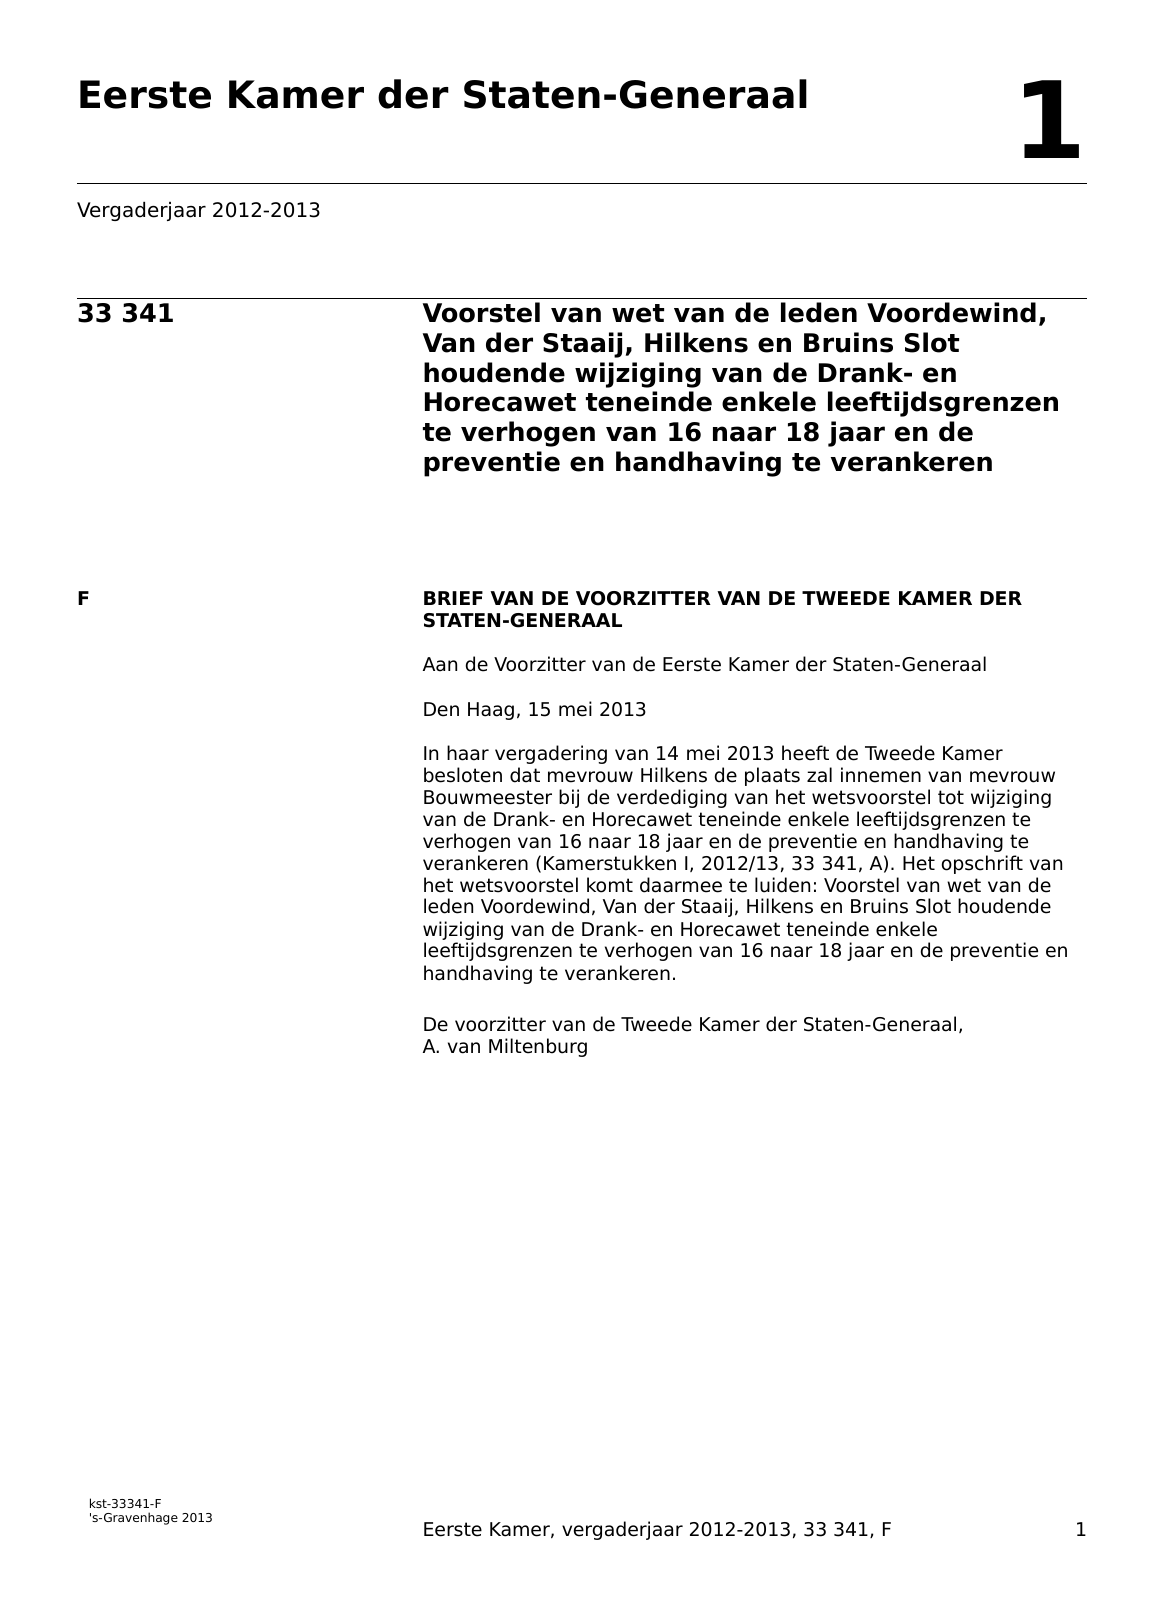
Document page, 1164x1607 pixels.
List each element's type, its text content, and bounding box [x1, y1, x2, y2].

text Aan de Voorzitter van de Eerste Kamer der Staten-Generaal [422, 654, 1087, 676]
text De voorzitter van de Tweede Kamer der Staten-Generaal, A. van Miltenburg [422, 1014, 1087, 1058]
table_header Eerste Kamer der Staten-Generaal [77, 59, 886, 183]
subtitle 33 341 Voorstel van wet van de leden Voordewind, Van der Staaij, Hilkens en Bruins Slot houdende wijziging van de Drank- en Horecawet teneinde enkele leeftijdsgrenzen te verhogen van 16 naar 18 jaar en de preventie en handhaving te verankeren [77, 299, 1087, 477]
text kst-33341-F [88, 1497, 323, 1511]
table_header 1 [886, 59, 1087, 183]
text 's-Gravenhage 2013 [88, 1511, 323, 1525]
text Den Haag, 15 mei 2013 [422, 698, 1087, 720]
subtitle F BRIEF VAN DE VOORZITTER VAN DE TWEEDE KAMER DER STATEN-GENERAAL [77, 588, 1087, 632]
table_cell Vergaderjaar 2012-2013 [77, 184, 1087, 298]
text In haar vergadering van 14 mei 2013 heeft de Tweede Kamer besloten dat mevrouw Hilkens de plaats zal innemen van mevrouw Bouwmeester bij de verdediging van het wetsvoorstel tot wijziging van de Drank- en Horecawet teneinde enkele leeftijdsgrenzen te verhogen van 16 naar 18 jaar en de preventie en handhaving te verankeren (Kamerstukken I, 2012/13, 33 341, A). Het opschrift van het wetsvoorstel komt daarmee te luiden: Voorstel van wet van de leden Voordewind, Van der Staaij, Hilkens en Bruins Slot houdende wijziging van de Drank- en Horecawet teneinde enkele leeftijdsgrenzen te verhogen van 16 naar 18 jaar en de preventie en handhaving te verankeren. [422, 743, 1087, 984]
